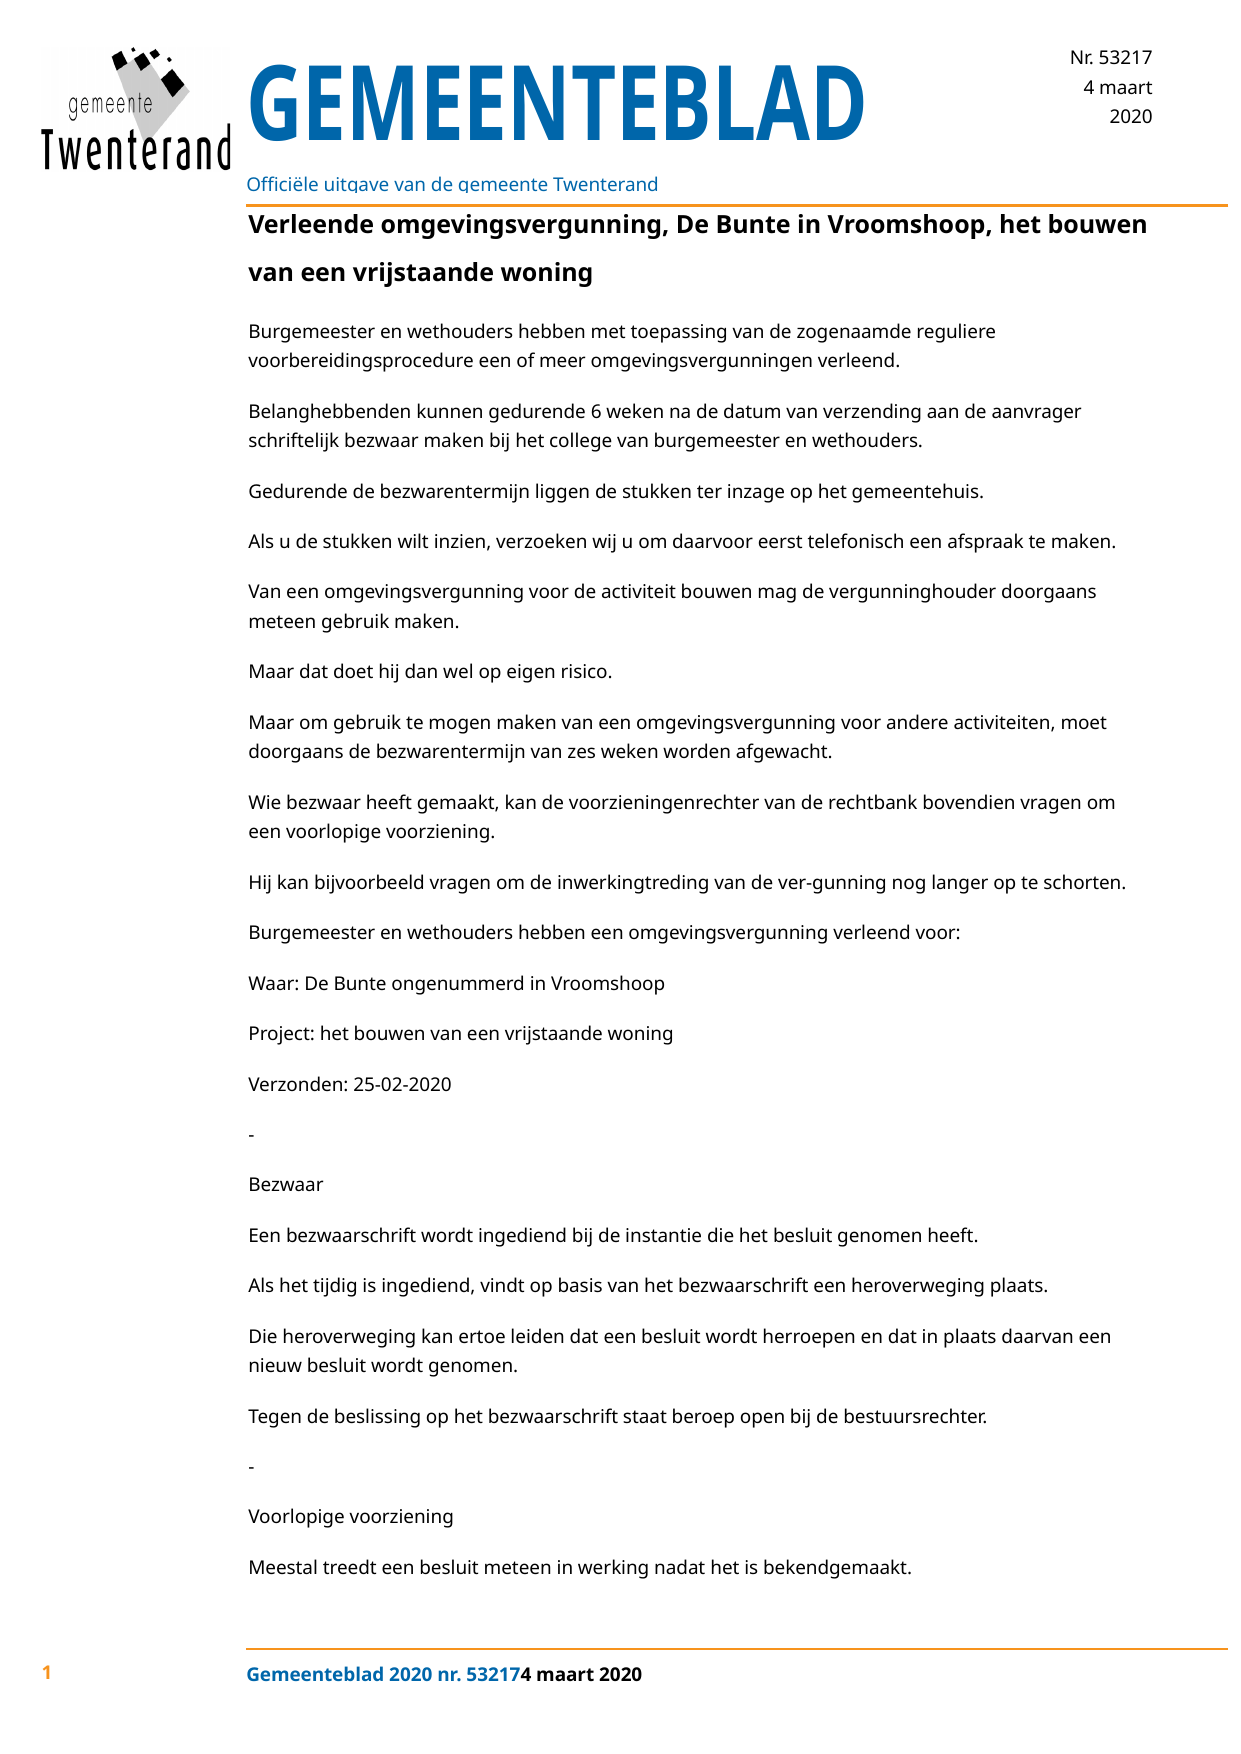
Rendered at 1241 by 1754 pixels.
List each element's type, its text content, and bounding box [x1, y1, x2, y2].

text Als het tijdig is ingediend, vindt op basis van het bezwaarschrift een heroverweging plaats. [248, 1272, 1152, 1298]
text Wie bezwaar heeft gemaakt, kan de voorzieningenrechter van de rechtbank bovendien vragen om een voorlopige voorziening. [248, 789, 1152, 844]
text Bezwaar [248, 1172, 1152, 1197]
text Voorlopige voorziening [248, 1504, 1152, 1529]
text Project: het bouwen van een vrijstaande woning [248, 1020, 1152, 1046]
text Belanghebbenden kunnen gedurende 6 weken na de datum van verzending aan de aanvrager schriftelijk bezwaar maken bij het college van burgemeester en wethouders. [248, 398, 1152, 453]
text Verleende omgevingsvergunning, De Bunte in Vroomshoop, het bouwen van een vrijstaande woning [248, 207, 1152, 288]
text Gedurende de bezwarentermijn liggen de stukken ter inzage op het gemeentehuis. [248, 478, 1152, 504]
text Waar: De Bunte ongenummerd in Vroomshoop [248, 970, 1152, 996]
text Tegen de beslissing op het bezwaarschrift staat beroep open bij de bestuursrechter. [248, 1403, 1152, 1429]
text Verzonden: 25-02-2020 [248, 1071, 1152, 1097]
text Maar om gebruik te mogen maken van een omgevingsvergunning voor andere activiteiten, moet doorgaans de bezwarentermijn van zes weken worden afgewacht. [248, 709, 1152, 764]
text - [248, 1121, 1152, 1147]
text Van een omgevingsvergunning voor de activiteit bouwen mag de vergunninghouder doorgaans meteen gebruik maken. [248, 579, 1152, 634]
picture [41, 47, 231, 172]
text Maar dat doet hij dan wel op eigen risico. [248, 659, 1152, 684]
text - [248, 1453, 1152, 1479]
text Die heroverweging kan ertoe leiden dat een besluit wordt herroepen en dat in plaats daarvan een nieuw besluit wordt genomen. [248, 1323, 1152, 1378]
text Hij kan bijvoorbeeld vragen om de inwerkingtreding van de ver-gunning nog langer op te schorten. [248, 869, 1152, 895]
text Een bezwaarschrift wordt ingediend bij de instantie die het besluit genomen heeft. [248, 1222, 1152, 1248]
text Burgemeester en wethouders hebben een omgevingsvergunning verleend voor: [248, 919, 1152, 945]
text Als u de stukken wilt inzien, verzoeken wij u om daarvoor eerst telefonisch een afspraak te maken. [248, 528, 1152, 554]
text Burgemeester en wethouders hebben met toepassing van de zogenaamde reguliere voorbereidingsprocedure een of meer omgevingsvergunningen verleend. [248, 318, 1152, 373]
text Meestal treedt een besluit meteen in werking nadat het is bekendgemaakt. [248, 1554, 1152, 1580]
